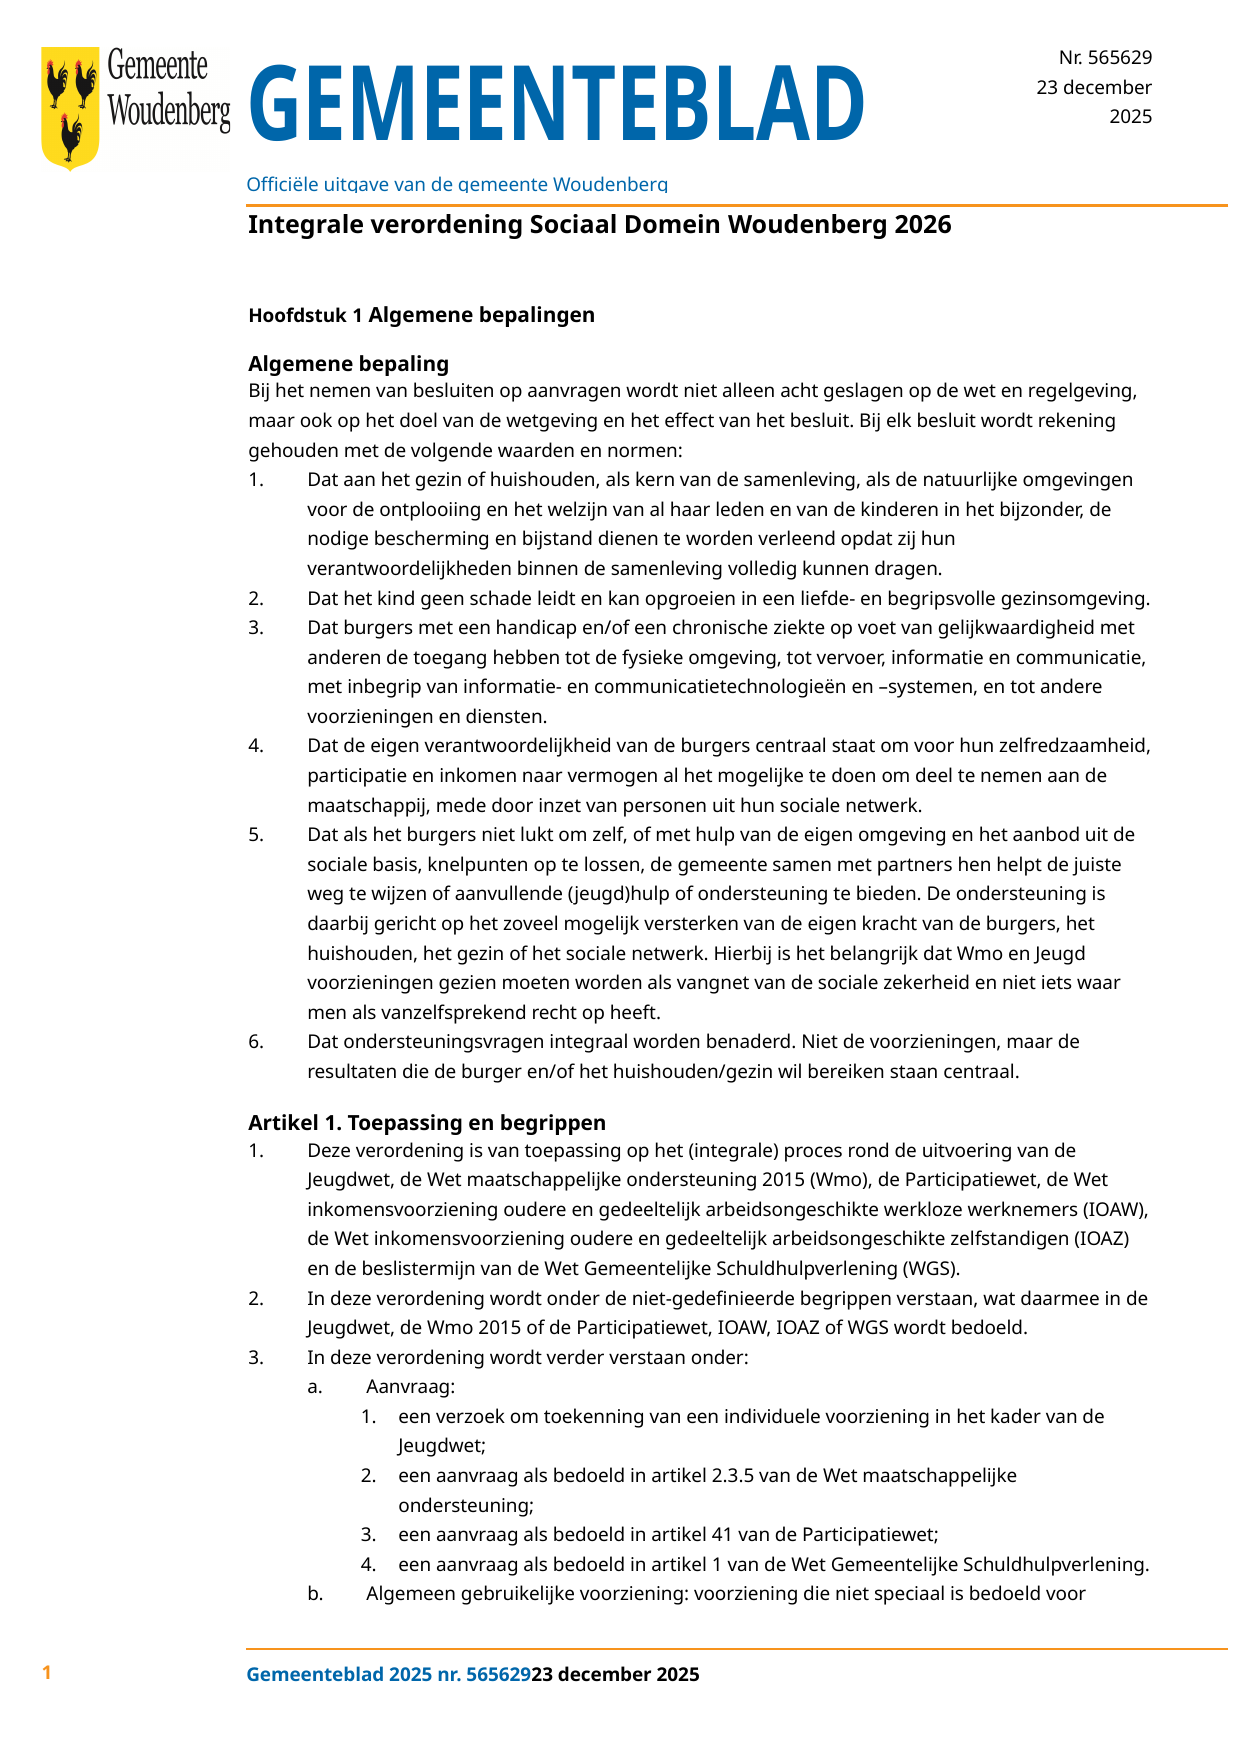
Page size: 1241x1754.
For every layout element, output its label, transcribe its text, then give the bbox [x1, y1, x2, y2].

list Dat als het burgers niet lukt om zelf, of met hulp van de eigen omgeving en het aanbod uit de sociale basis, knelpunten op te lossen, de gemeente samen met partners hen helpt de juiste weg te wijzen of aanvullende (jeugd)hulp of ondersteuning te bieden. De ondersteuning is daarbij gericht op het zoveel mogelijk versterken van de eigen kracht van de burgers, het huishouden, het gezin of het sociale netwerk. Hierbij is het belangrijk dat Wmo en Jeugd voorzieningen gezien moeten worden als vangnet van de sociale zekerheid en niet iets waar men als vanzelfsprekend recht op heeft. [248, 821, 1152, 1024]
list Dat aan het gezin of huishouden, als kern van de samenleving, als de natuurlijke omgevingen voor de ontplooiing en het welzijn van al haar leden en van de kinderen in het bijzonder, de nodige bescherming en bijstand dienen te worden verleend opdat zij hun verantwoordelijkheden binnen de samenleving volledig kunnen dragen. [248, 466, 1152, 581]
list een aanvraag als bedoeld in artikel 1 van de Wet Gemeentelijke Schuldhulpverlening. [361, 1551, 1152, 1577]
text Integrale verordening Sociaal Domein Woudenberg 2026 [248, 207, 1152, 241]
list In deze verordening wordt onder de niet-gedefinieerde begrippen verstaan, wat daarmee in de Jeugdwet, de Wmo 2015 of de Participatiewet, IOAW, IOAZ of WGS wordt bedoeld. [248, 1285, 1152, 1340]
text Algemene bepaling [248, 349, 1152, 378]
list een aanvraag als bedoeld in artikel 2.3.5 van de Wet maatschappelijke ondersteuning; [361, 1462, 1152, 1518]
text Artikel 1. Toepassing en begrippen [248, 1108, 1152, 1137]
list Dat burgers met een handicap en/of een chronische ziekte op voet van gelijkwaardigheid met anderen de toegang hebben tot de fysieke omgeving, tot vervoer, informatie en communicatie, met inbegrip van informatie- en communicatietechnologieën en –systemen, en tot andere voorzieningen en diensten. [248, 614, 1152, 729]
list een aanvraag als bedoeld in artikel 41 van de Participatiewet; [361, 1521, 1152, 1547]
text Bij het nemen van besluiten op aanvragen wordt niet alleen acht geslagen op de wet en regelgeving, maar ook op het doel van de wetgeving en het effect van het besluit. Bij elk besluit wordt rekening gehouden met de volgende waarden en normen: [248, 378, 1152, 462]
list In deze verordening wordt verder verstaan onder: [248, 1344, 1152, 1370]
list Dat het kind geen schade leidt en kan opgroeien in een liefde- en begripsvolle gezinsomgeving. [248, 585, 1152, 610]
list Deze verordening is van toepassing op het (integrale) proces rond de uitvoering van de Jeugdwet, de Wet maatschappelijke ondersteuning 2015 (Wmo), de Participatiewet, de Wet inkomensvoorziening oudere en gedeeltelijk arbeidsongeschikte werkloze werknemers (IOAW), de Wet inkomensvoorziening oudere en gedeeltelijk arbeidsongeschikte zelfstandigen (IOAZ) en de beslistermijn van de Wet Gemeentelijke Schuldhulpverlening (WGS). [248, 1137, 1152, 1281]
list een verzoek om toekenning van een individuele voorziening in het kader van de Jeugdwet; [361, 1403, 1152, 1458]
text Hoofdstuk 1 Algemene bepalingen [248, 300, 1152, 328]
list Dat ondersteuningsvragen integraal worden benaderd. Niet de voorzieningen, maar de resultaten die de burger en/of het huishouden/gezin wil bereiken staan centraal. [248, 1028, 1152, 1084]
picture [41, 47, 231, 172]
list Aanvraag: [307, 1373, 1152, 1399]
list Dat de eigen verantwoordelijkheid van de burgers centraal staat om voor hun zelfredzaamheid, participatie en inkomen naar vermogen al het mogelijke te doen om deel te nemen aan de maatschappij, mede door inzet van personen uit hun sociale netwerk. [248, 733, 1152, 817]
list Algemeen gebruikelijke voorziening: voorziening die niet speciaal is bedoeld voor [307, 1581, 1152, 1606]
